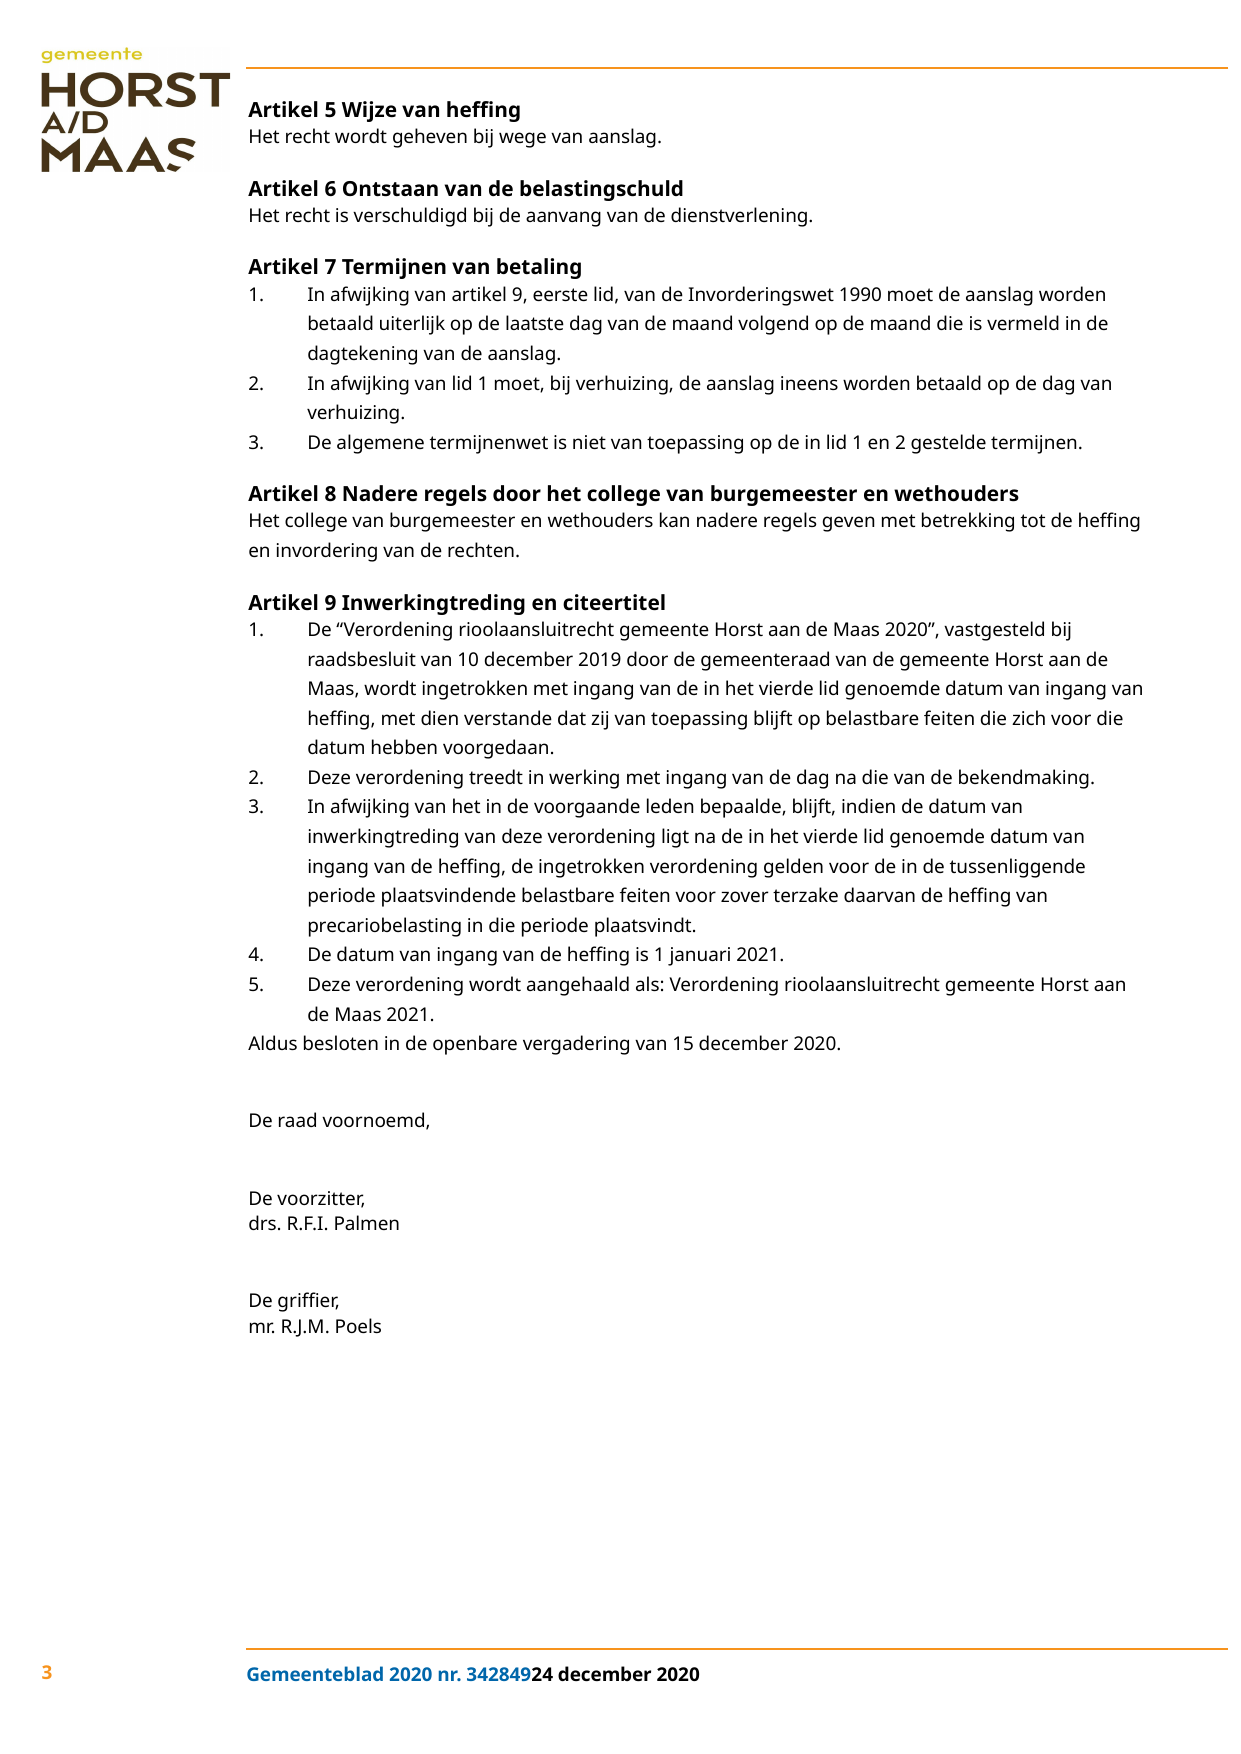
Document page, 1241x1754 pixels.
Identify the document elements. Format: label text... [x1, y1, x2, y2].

picture [41, 47, 231, 172]
text De raad voornoemd, [248, 1107, 1152, 1133]
text De griffier, [248, 1288, 1152, 1313]
text Het college van burgemeester en wethouders kan nadere regels geven met betrekking tot de heffing en invordering van de rechten. [248, 508, 1152, 563]
text mr. R.J.M. Poels [248, 1313, 1152, 1339]
text De voorzitter, [248, 1185, 1152, 1210]
text Het recht wordt geheven bij wege van aanslag. [248, 123, 1152, 149]
text drs. R.F.I. Palmen [248, 1210, 1152, 1236]
list In afwijking van het in de voorgaande leden bepaalde, blijft, indien de datum van inwerkingtreding van deze verordening ligt na de in het vierde lid genoemde datum van ingang van de heffing, de ingetrokken verordening gelden voor de in de tussenliggende periode plaatsvindende belastbare feiten voor zover terzake daarvan de heffing van precariobelasting in die periode plaatsvindt. [248, 794, 1152, 938]
text Artikel 5 Wijze van heffing [248, 95, 1152, 123]
text Artikel 6 Ontstaan van de belastingschuld [248, 174, 1152, 202]
list De “Verordening rioolaansluitrecht gemeente Horst aan de Maas 2020”, vastgesteld bij raadsbesluit van 10 december 2019 door de gemeenteraad van de gemeente Horst aan de Maas, wordt ingetrokken met ingang van de in het vierde lid genoemde datum van ingang van heffing, met dien verstande dat zij van toepassing blijft op belastbare feiten die zich voor die datum hebben voorgedaan. [248, 616, 1152, 760]
text Aldus besloten in de openbare vergadering van 15 december 2020. [248, 1030, 1152, 1056]
text Artikel 9 Inwerkingtreding en citeertitel [248, 588, 1152, 616]
list Deze verordening wordt aangehaald als: Verordening rioolaansluitrecht gemeente Horst aan de Maas 2021. [248, 971, 1152, 1026]
list In afwijking van artikel 9, eerste lid, van de Invorderingswet 1990 moet de aanslag worden betaald uiterlijk op de laatste dag van de maand volgend op de maand die is vermeld in de dagtekening van de aanslag. [248, 281, 1152, 366]
list Deze verordening treedt in werking met ingang van de dag na die van de bekendmaking. [248, 764, 1152, 790]
list De algemene termijnenwet is niet van toepassing op de in lid 1 en 2 gestelde termijnen. [248, 429, 1152, 454]
text Artikel 7 Termijnen van betaling [248, 252, 1152, 281]
list In afwijking van lid 1 moet, bij verhuizing, de aanslag ineens worden betaald op de dag van verhuizing. [248, 370, 1152, 425]
list De datum van ingang van de heffing is 1 januari 2021. [248, 942, 1152, 967]
text Het recht is verschuldigd bij de aanvang van de dienstverlening. [248, 202, 1152, 228]
text Artikel 8 Nadere regels door het college van burgemeester en wethouders [248, 479, 1152, 508]
